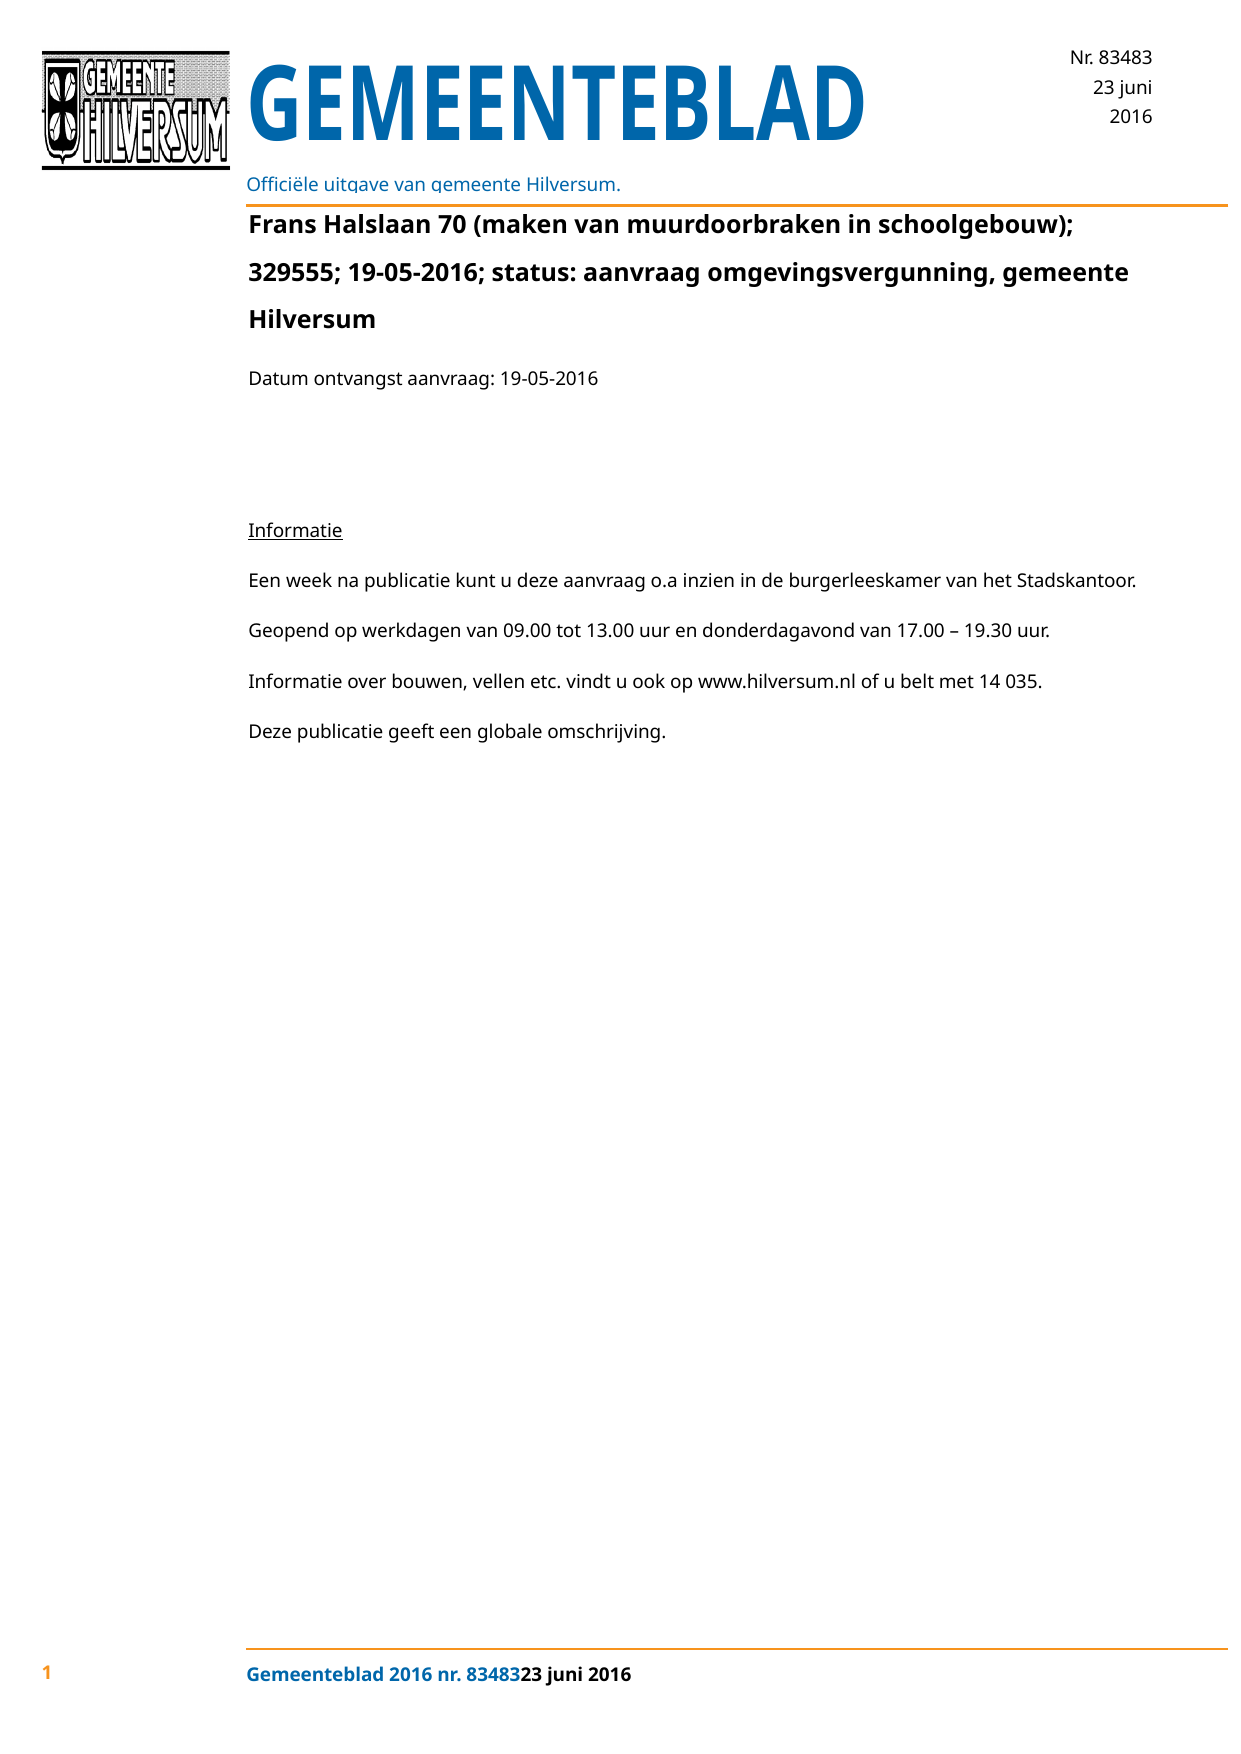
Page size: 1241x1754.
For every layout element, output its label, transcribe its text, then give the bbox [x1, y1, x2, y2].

picture [41, 47, 231, 172]
text Informatie over bouwen, vellen etc. vindt u ook op www.hilversum.nl of u belt met 14 035. [248, 668, 1152, 694]
text Informatie [248, 517, 1152, 542]
text Datum ontvangst aanvraag: 19-05-2016 [248, 366, 1152, 391]
text Deze publicatie geeft een globale omschrijving. [248, 718, 1152, 744]
text Een week na publicatie kunt u deze aanvraag o.a inzien in de burgerleeskamer van het Stadskantoor. [248, 567, 1152, 593]
text Geopend op werkdagen van 09.00 tot 13.00 uur en donderdagavond van 17.00 – 19.30 uur. [248, 618, 1152, 643]
text Frans Halslaan 70 (maken van muurdoorbraken in schoolgebouw); 329555; 19-05-2016; status: aanvraag omgevingsvergunning, gemeente Hilversum [248, 207, 1152, 336]
